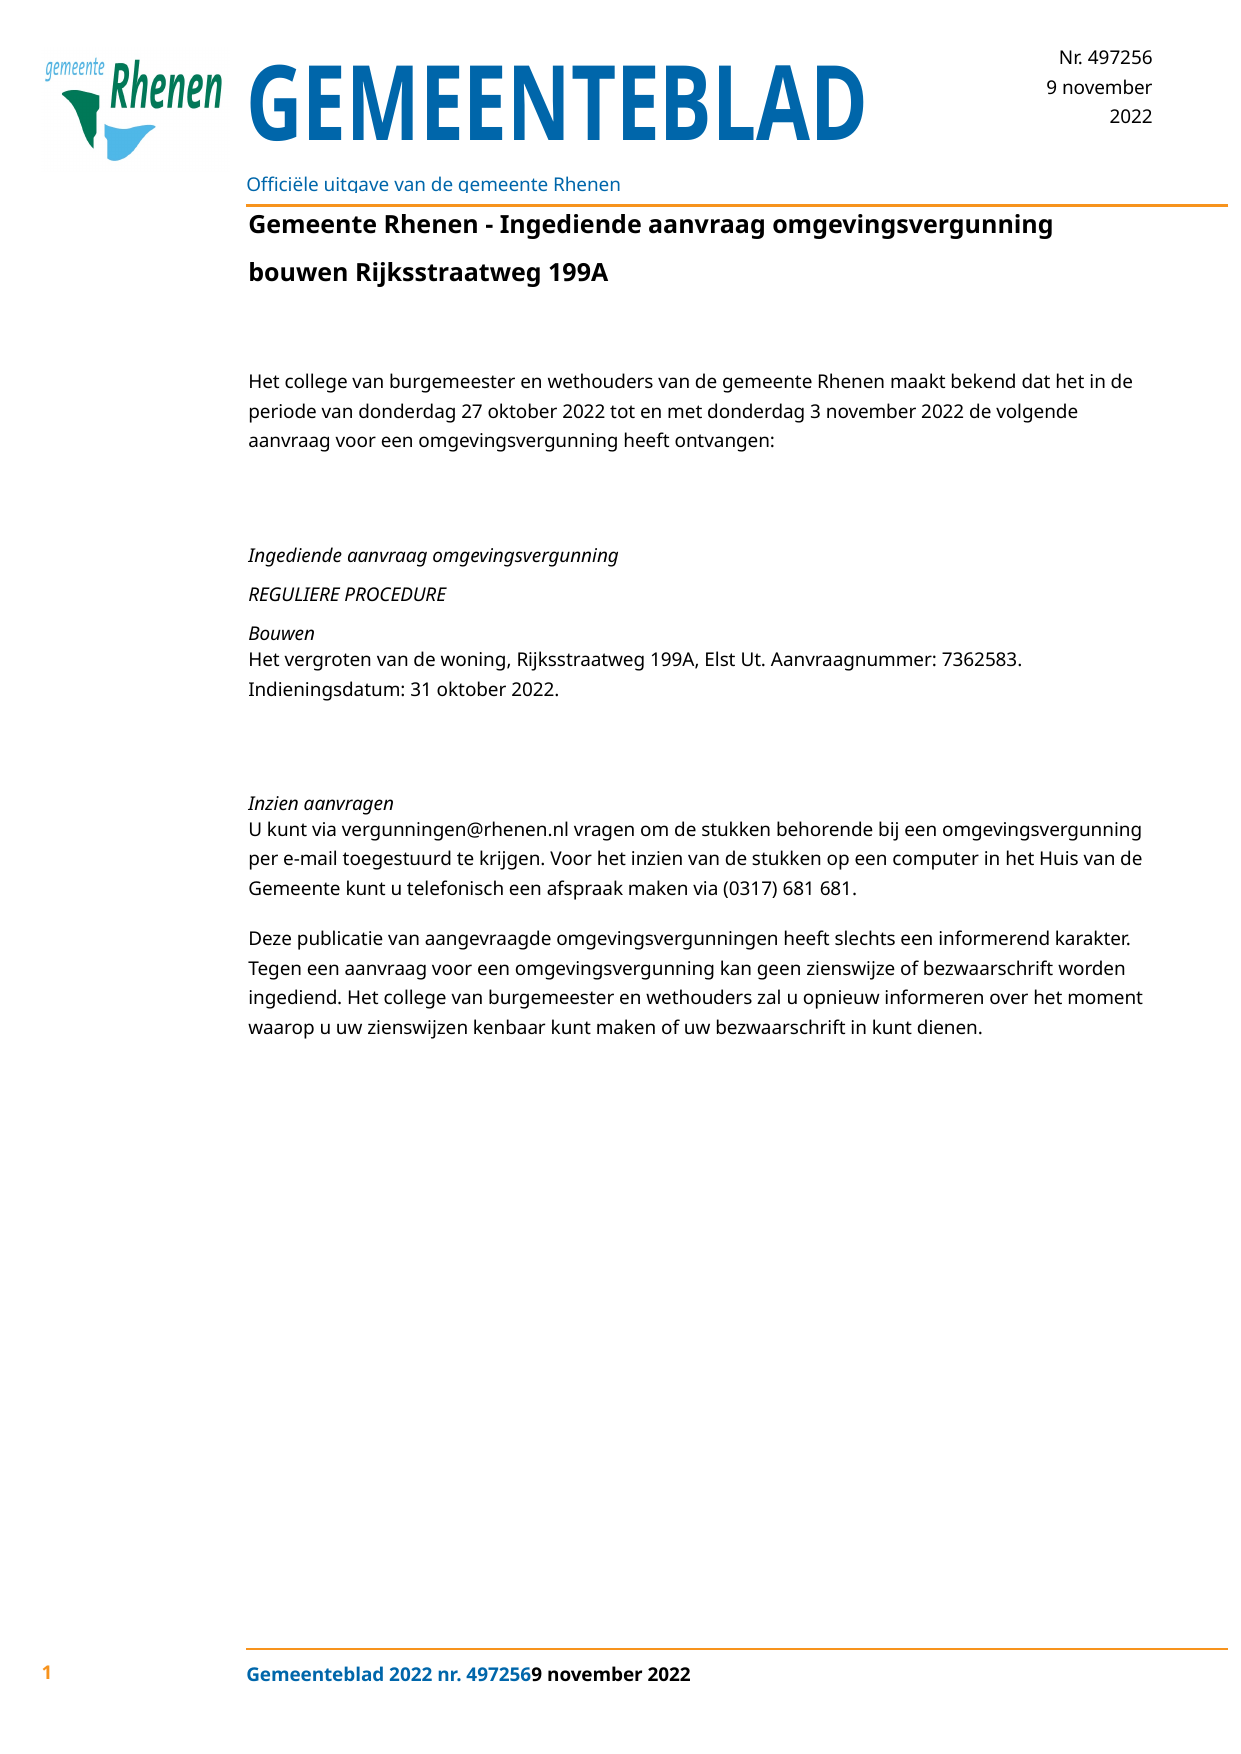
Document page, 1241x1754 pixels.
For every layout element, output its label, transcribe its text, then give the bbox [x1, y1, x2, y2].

text Deze publicatie van aangevraagde omgevingsvergunningen heeft slechts een informerend karakter. Tegen een aanvraag voor een omgevingsvergunning kan geen zienswijze of bezwaarschrift worden ingediend. Het college van burgemeester en wethouders zal u opnieuw informeren over het moment waarop u uw zienswijzen kenbaar kunt maken of uw bezwaarschrift in kunt dienen. [248, 925, 1152, 1040]
text Het college van burgemeester en wethouders van de gemeente Rhenen maakt bekend dat het in de periode van donderdag 27 oktober 2022 tot en met donderdag 3 november 2022 de volgende aanvraag voor een omgevingsvergunning heeft ontvangen: [248, 368, 1152, 453]
text Ingediende aanvraag omgevingsvergunning [248, 542, 1152, 568]
text Gemeente Rhenen - Ingediende aanvraag omgevingsvergunning bouwen Rijksstraatweg 199A [248, 207, 1152, 288]
picture [41, 47, 231, 172]
text Inzien aanvragen [248, 790, 1152, 816]
text U kunt via vergunningen@rhenen.nl vragen om de stukken behorende bij een omgevingsvergunning per e-mail toegestuurd te krijgen. Voor het inzien van de stukken op een computer in het Huis van de Gemeente kunt u telefonisch een afspraak maken via (0317) 681 681. [248, 816, 1152, 901]
text Het vergroten van de woning, Rijksstraatweg 199A, Elst Ut. Aanvraagnummer: 7362583. Indieningsdatum: 31 oktober 2022. [248, 646, 1152, 701]
text Bouwen [248, 620, 1152, 646]
text REGULIERE PROCEDURE [248, 581, 1152, 607]
